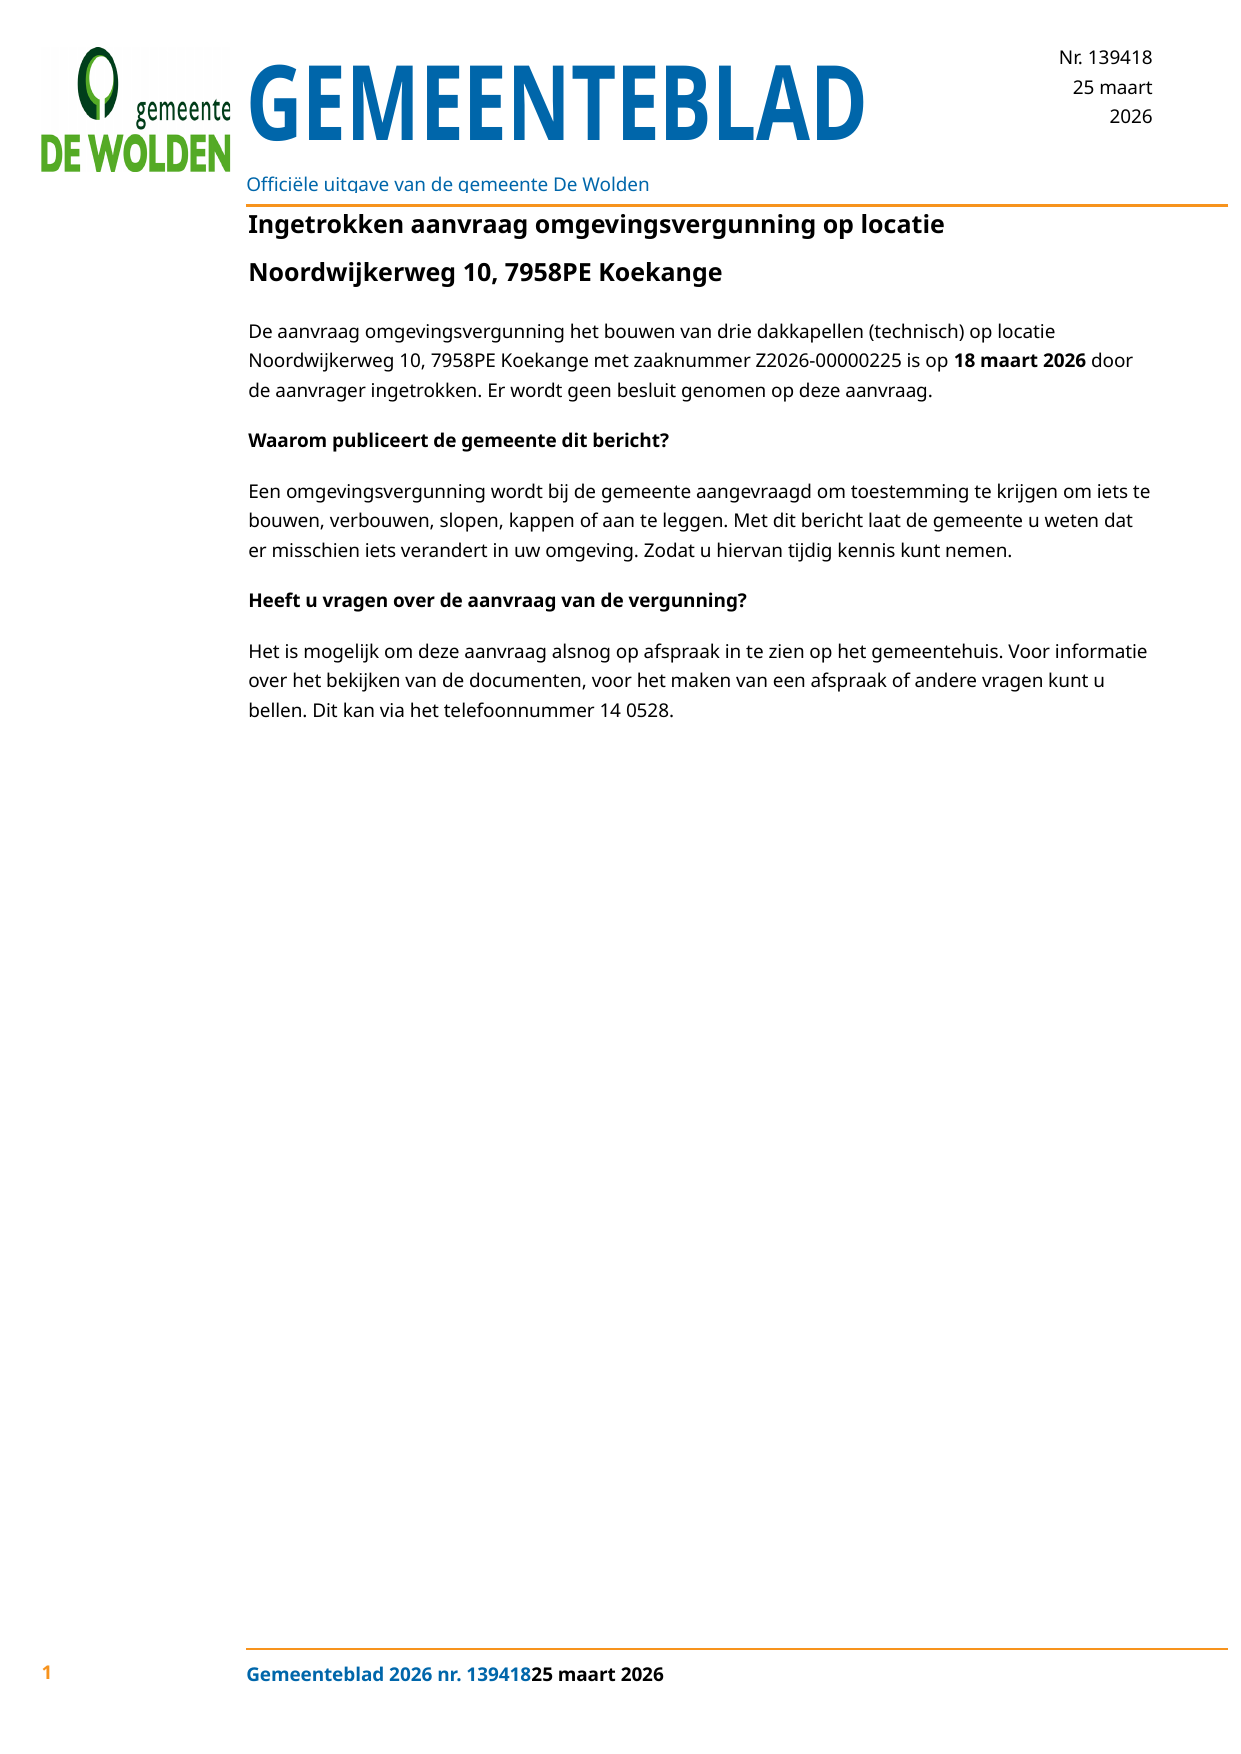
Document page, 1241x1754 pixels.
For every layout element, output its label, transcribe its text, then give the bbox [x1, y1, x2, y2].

text Heeft u vragen over de aanvraag van de vergunning? [248, 587, 1152, 613]
text De aanvraag omgevingsvergunning het bouwen van drie dakkapellen (technisch) op locatie Noordwijkerweg 10, 7958PE Koekange met zaaknummer Z2026-00000225 is op 18 maart 2026 door de aanvrager ingetrokken. Er wordt geen besluit genomen op deze aanvraag. [248, 318, 1152, 403]
text Het is mogelijk om deze aanvraag alsnog op afspraak in te zien op het gemeentehuis. Voor informatie over het bekijken van de documenten, voor het maken van een afspraak of andere vragen kunt u bellen. Dit kan via het telefoonnummer 14 0528. [248, 638, 1152, 723]
text Ingetrokken aanvraag omgevingsvergunning op locatie Noordwijkerweg 10, 7958PE Koekange [248, 207, 1152, 288]
picture [41, 47, 231, 172]
text Waarom publiceert de gemeente dit bericht? [248, 427, 1152, 453]
text Een omgevingsvergunning wordt bij de gemeente aangevraagd om toestemming te krijgen om iets te bouwen, verbouwen, slopen, kappen of aan te leggen. Met dit bericht laat de gemeente u weten dat er misschien iets verandert in uw omgeving. Zodat u hiervan tijdig kennis kunt nemen. [248, 478, 1152, 563]
